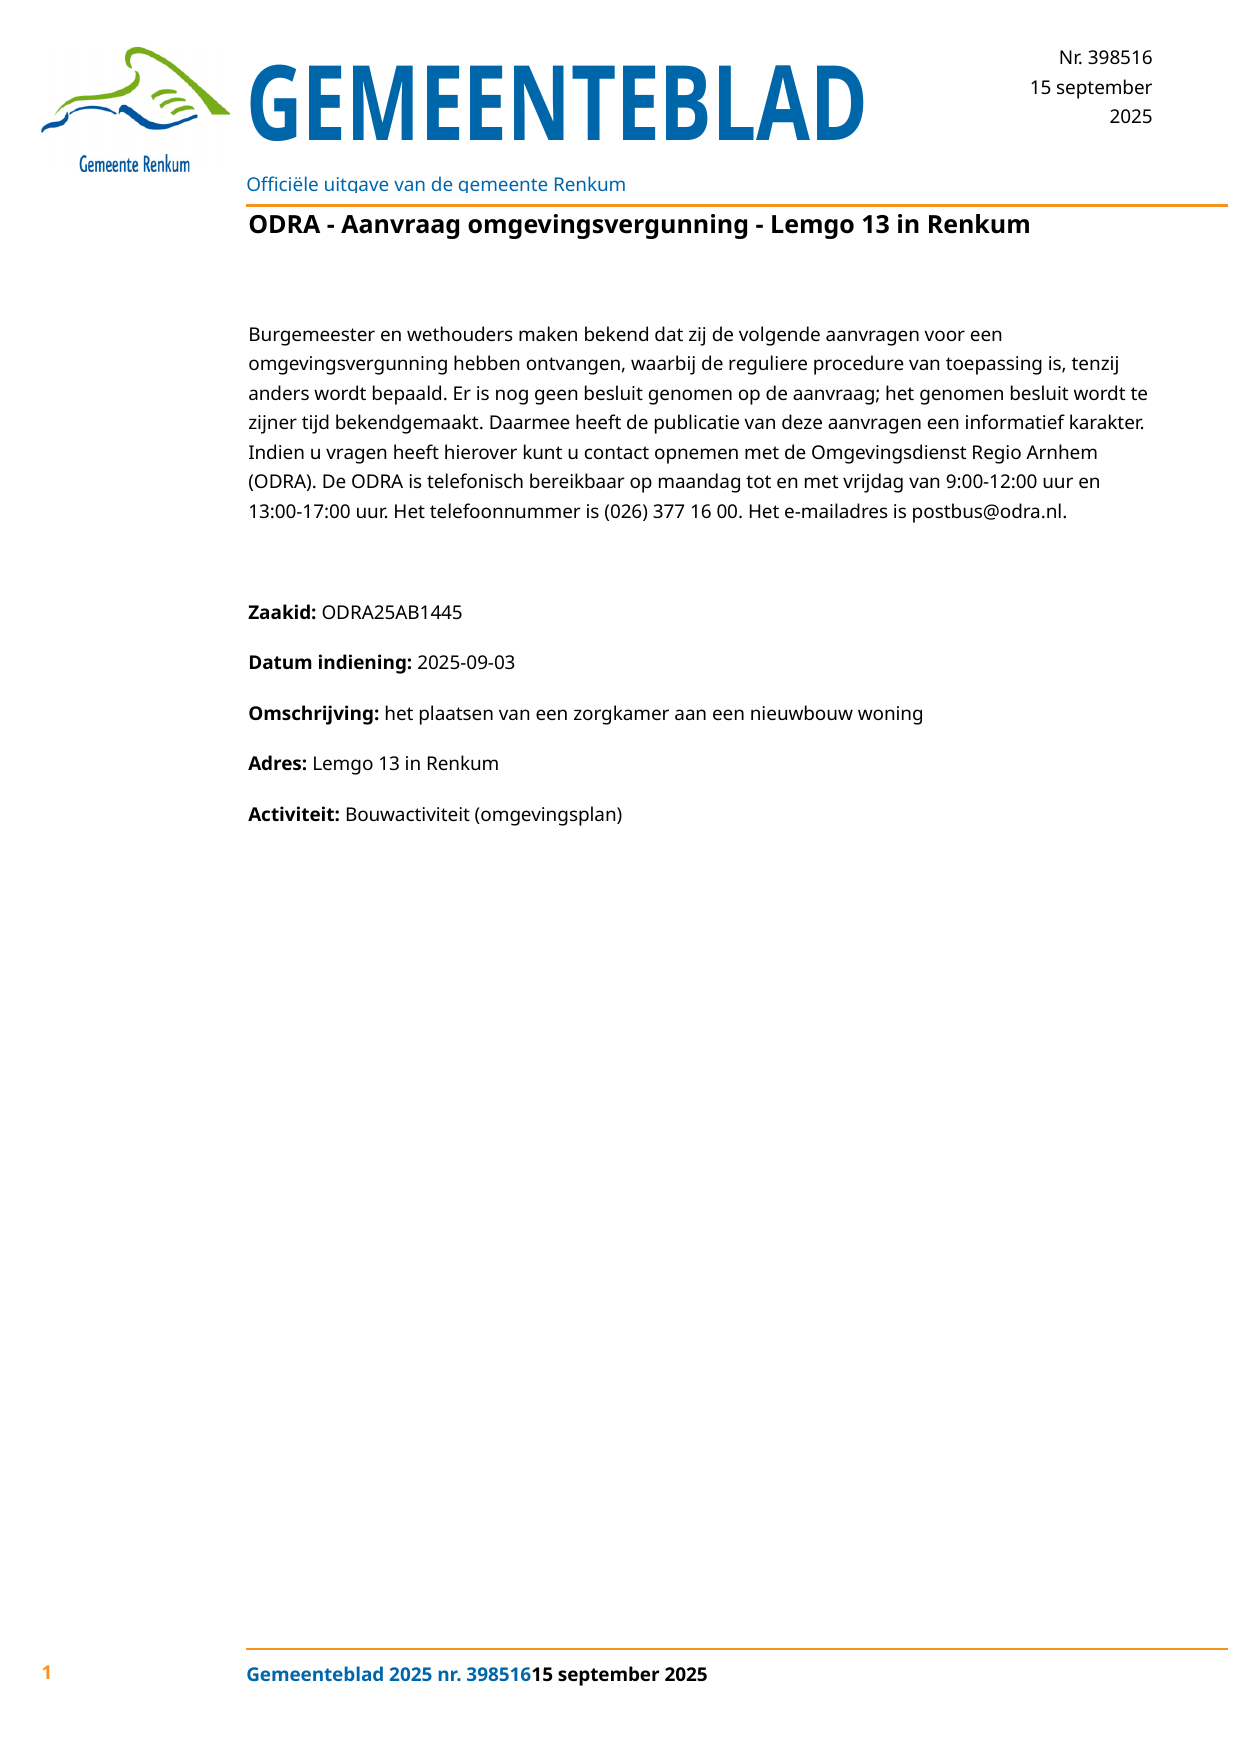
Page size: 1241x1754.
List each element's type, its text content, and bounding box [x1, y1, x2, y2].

text Activiteit: Bouwactiviteit (omgevingsplan) [248, 801, 1152, 826]
text ODRA - Aanvraag omgevingsvergunning - Lemgo 13 in Renkum [248, 207, 1152, 241]
picture [41, 47, 231, 172]
text Omschrijving: het plaatsen van een zorgkamer aan een nieuwbouw woning [248, 700, 1152, 726]
text Burgemeester en wethouders maken bekend dat zij de volgende aanvragen voor een omgevingsvergunning hebben ontvangen, waarbij de reguliere procedure van toepassing is, tenzij anders wordt bepaald. Er is nog geen besluit genomen op de aanvraag; het genomen besluit wordt te zijner tijd bekendgemaakt. Daarmee heeft de publicatie van deze aanvragen een informatief karakter. Indien u vragen heeft hierover kunt u contact opnemen met de Omgevingsdienst Regio Arnhem (ODRA). De ODRA is telefonisch bereikbaar op maandag tot en met vrijdag van 9:00-12:00 uur en 13:00-17:00 uur. Het telefoonnummer is (026) 377 16 00. Het e-mailadres is postbus@odra.nl. [248, 321, 1152, 524]
text Adres: Lemgo 13 in Renkum [248, 750, 1152, 776]
text Datum indiening: 2025-09-03 [248, 649, 1152, 675]
text Zaakid: ODRA25AB1445 [248, 599, 1152, 625]
